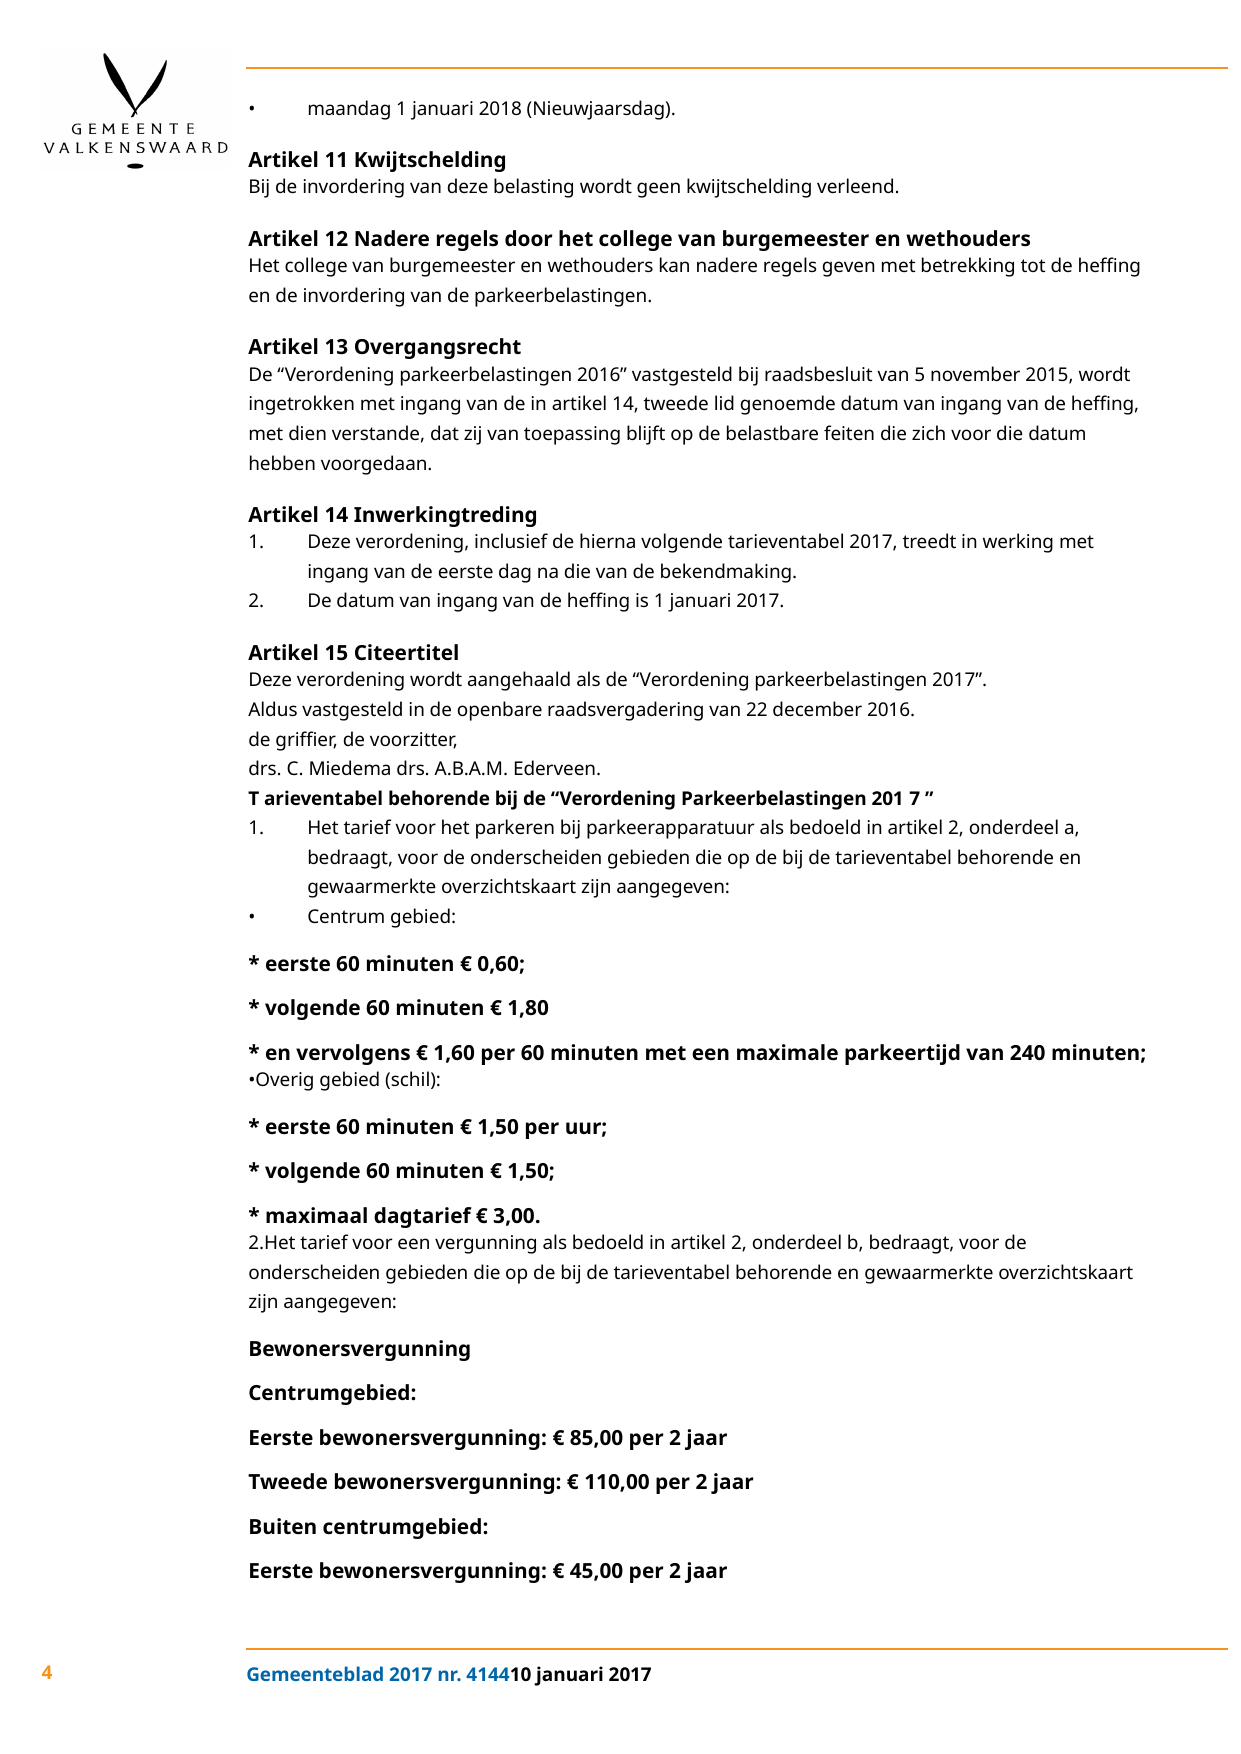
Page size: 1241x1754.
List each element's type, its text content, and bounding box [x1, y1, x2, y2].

text * volgende 60 minuten € 1,50; [248, 1156, 1152, 1185]
text * eerste 60 minuten € 0,60; [248, 949, 1152, 977]
text * en vervolgens € 1,60 per 60 minuten met een maximale parkeertijd van 240 minuten; [248, 1038, 1152, 1066]
text Centrumgebied: [248, 1378, 1152, 1407]
text * maximaal dagtarief € 3,00. [248, 1201, 1152, 1229]
text Deze verordening wordt aangehaald als de “Verordening parkeerbelastingen 2017”. [248, 667, 1152, 692]
text T arieventabel behorende bij de “Verordening Parkeerbelastingen 201 7 ” [248, 785, 1152, 811]
list De datum van ingang van de heffing is 1 januari 2017. [248, 588, 1152, 613]
text * volgende 60 minuten € 1,80 [248, 993, 1152, 1022]
text de griffier, de voorzitter, [248, 726, 1152, 751]
text Artikel 13 Overgangsrecht [248, 332, 1152, 361]
list Centrum gebied: [248, 903, 1152, 929]
text Buiten centrumgebied: [248, 1512, 1152, 1540]
text 2.Het tarief voor een vergunning als bedoeld in artikel 2, onderdeel b, bedraagt, voor de onderscheiden gebieden die op de bij de tarieventabel behorende en gewaarmerkte overzichtskaart zijn aangegeven: [248, 1229, 1152, 1314]
text Artikel 12 Nadere regels door het college van burgemeester en wethouders [248, 224, 1152, 252]
text Artikel 15 Citeertitel [248, 638, 1152, 667]
text Bij de invordering van deze belasting wordt geen kwijtschelding verleend. [248, 174, 1152, 199]
text Artikel 14 Inwerkingtreding [248, 500, 1152, 528]
text De “Verordening parkeerbelastingen 2016” vastgesteld bij raadsbesluit van 5 november 2015, wordt ingetrokken met ingang van de in artikel 14, tweede lid genoemde datum van ingang van de heffing, met dien verstande, dat zij van toepassing blijft op de belastbare feiten die zich voor die datum hebben voorgedaan. [248, 361, 1152, 475]
text •Overig gebied (schil): [248, 1066, 1152, 1092]
text Artikel 11 Kwijtschelding [248, 145, 1152, 174]
picture [41, 47, 231, 172]
list Deze verordening, inclusief de hierna volgende tarieventabel 2017, treedt in werking met ingang van de eerste dag na die van de bekendmaking. [248, 528, 1152, 584]
text Aldus vastgesteld in de openbare raadsvergadering van 22 december 2016. [248, 696, 1152, 722]
text * eerste 60 minuten € 1,50 per uur; [248, 1112, 1152, 1140]
list maandag 1 januari 2018 (Nieuwjaarsdag). [248, 95, 1152, 121]
text Het college van burgemeester en wethouders kan nadere regels geven met betrekking tot de heffing en de invordering van de parkeerbelastingen. [248, 252, 1152, 308]
text Bewonersvergunning [248, 1334, 1152, 1362]
list Het tarief voor het parkeren bij parkeerapparatuur als bedoeld in artikel 2, onderdeel a, bedraagt, voor de onderscheiden gebieden die op de bij de tarieventabel behorende en gewaarmerkte overzichtskaart zijn aangegeven: [248, 814, 1152, 899]
text Eerste bewonersvergunning: € 85,00 per 2 jaar [248, 1423, 1152, 1451]
text drs. C. Miedema drs. A.B.A.M. Ederveen. [248, 755, 1152, 781]
text Eerste bewonersvergunning: € 45,00 per 2 jaar [248, 1556, 1152, 1585]
text Tweede bewonersvergunning: € 110,00 per 2 jaar [248, 1467, 1152, 1496]
